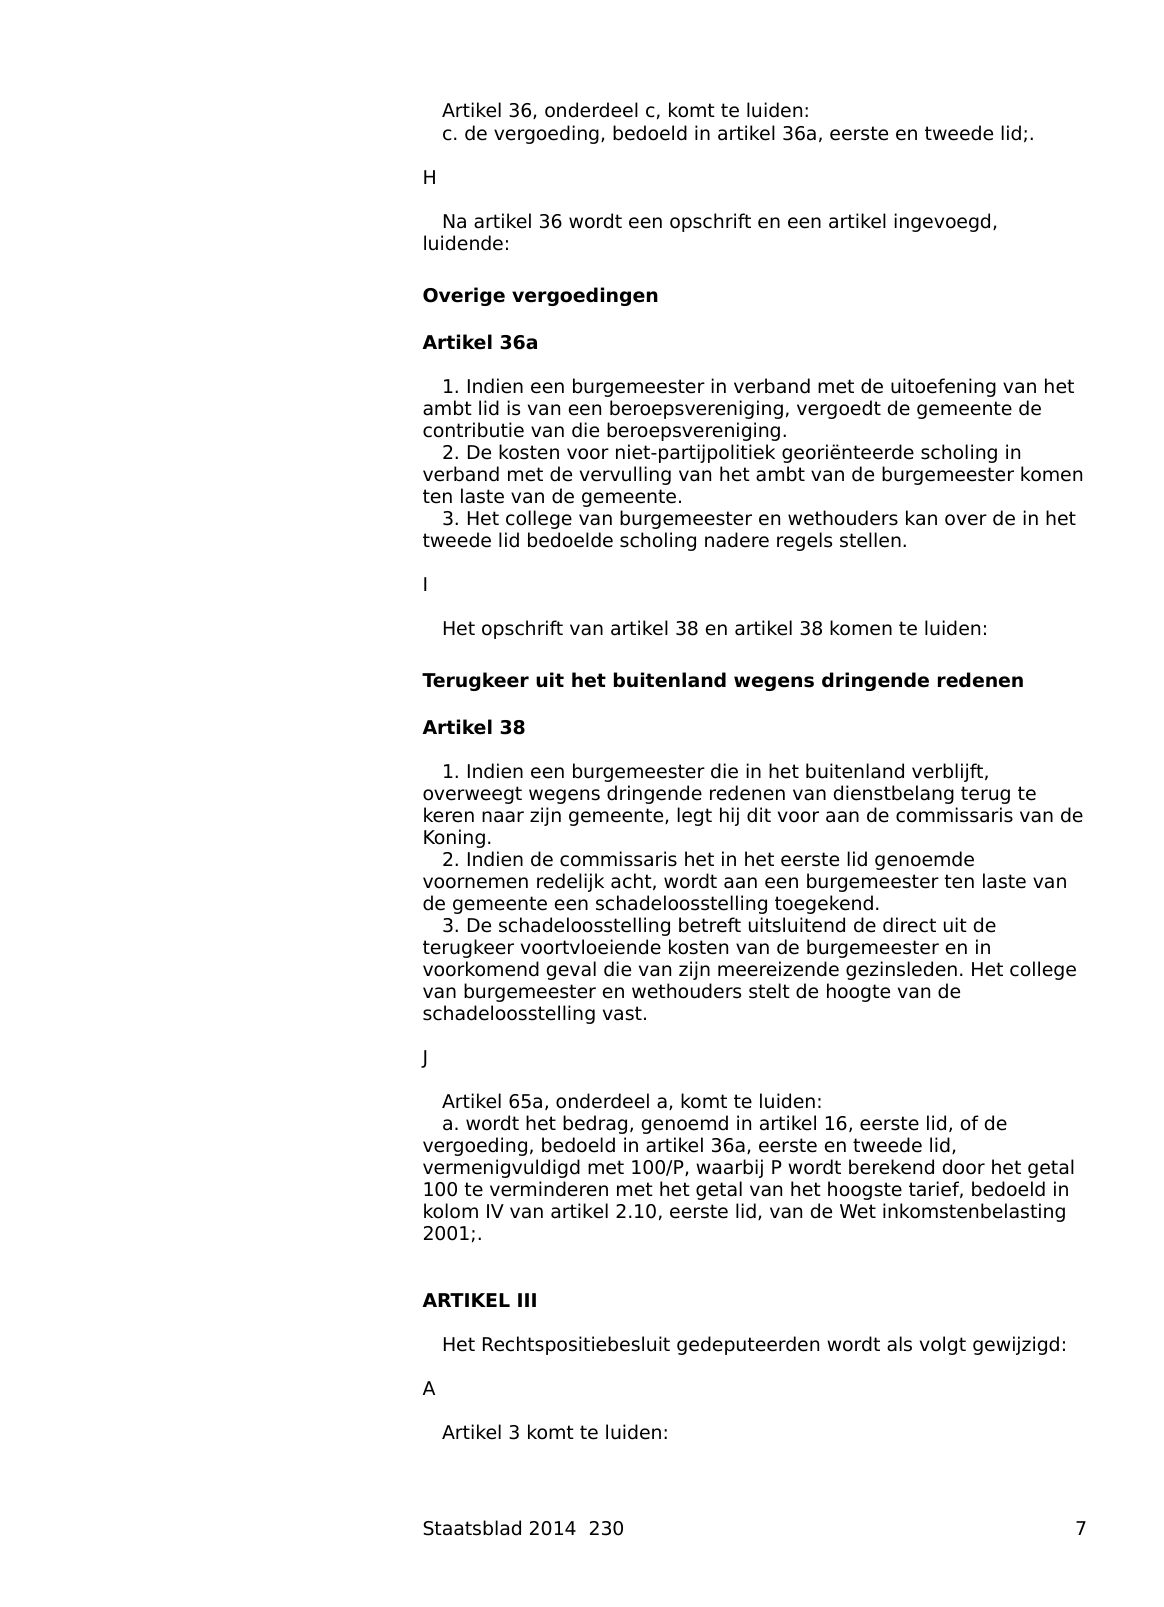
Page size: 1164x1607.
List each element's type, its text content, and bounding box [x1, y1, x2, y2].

subtitle Artikel 36a [422, 332, 1087, 354]
text a. wordt het bedrag, genoemd in artikel 16, eerste lid, of de vergoeding, bedoeld in artikel 36a, eerste en tweede lid, vermenigvuldigd met 100/P, waarbij P wordt berekend door het getal 100 te verminderen met het getal van het hoogste tarief, bedoeld in kolom IV van artikel 2.10, eerste lid, van de Wet inkomstenbelasting 2001;. [422, 1113, 1087, 1245]
text 1. Indien een burgemeester in verband met de uitoefening van het ambt lid is van een beroepsvereniging, vergoedt de gemeente de contributie van die beroepsvereniging. [422, 376, 1087, 442]
subtitle ARTIKEL III [422, 1289, 1087, 1311]
subtitle Artikel 38 [422, 717, 1087, 739]
subtitle Overige vergoedingen [422, 285, 1087, 307]
text Het Rechtspositiebesluit gedeputeerden wordt als volgt gewijzigd: [422, 1334, 1087, 1356]
text Artikel 36, onderdeel c, komt te luiden: [422, 100, 1087, 122]
text I [422, 574, 1087, 596]
text A [422, 1378, 1087, 1400]
text Artikel 65a, onderdeel a, komt te luiden: [422, 1091, 1087, 1113]
subtitle Terugkeer uit het buitenland wegens dringende redenen [422, 670, 1087, 692]
text Het opschrift van artikel 38 en artikel 38 komen te luiden: [422, 618, 1087, 640]
text 1. Indien een burgemeester die in het buitenland verblijft, overweegt wegens dringende redenen van dienstbelang terug te keren naar zijn gemeente, legt hij dit voor aan de commissaris van de Koning. [422, 761, 1087, 849]
text J [422, 1047, 1087, 1069]
text 3. Het college van burgemeester en wethouders kan over de in het tweede lid bedoelde scholing nadere regels stellen. [422, 508, 1087, 552]
text Na artikel 36 wordt een opschrift en een artikel ingevoegd, luidende: [422, 211, 1087, 255]
text H [422, 167, 1087, 188]
text c. de vergoeding, bedoeld in artikel 36a, eerste en tweede lid;. [422, 122, 1087, 144]
text 2. De kosten voor niet-partijpolitiek georiënteerde scholing in verband met de vervulling van het ambt van de burgemeester komen ten laste van de gemeente. [422, 442, 1087, 508]
text 3. De schadeloosstelling betreft uitsluitend de direct uit de terugkeer voortvloeiende kosten van de burgemeester en in voorkomend geval die van zijn meereizende gezinsleden. Het college van burgemeester en wethouders stelt de hoogte van de schadeloosstelling vast. [422, 915, 1087, 1025]
text Artikel 3 komt te luiden: [422, 1422, 1087, 1444]
text 2. Indien de commissaris het in het eerste lid genoemde voornemen redelijk acht, wordt aan een burgemeester ten laste van de gemeente een schadeloosstelling toegekend. [422, 849, 1087, 915]
